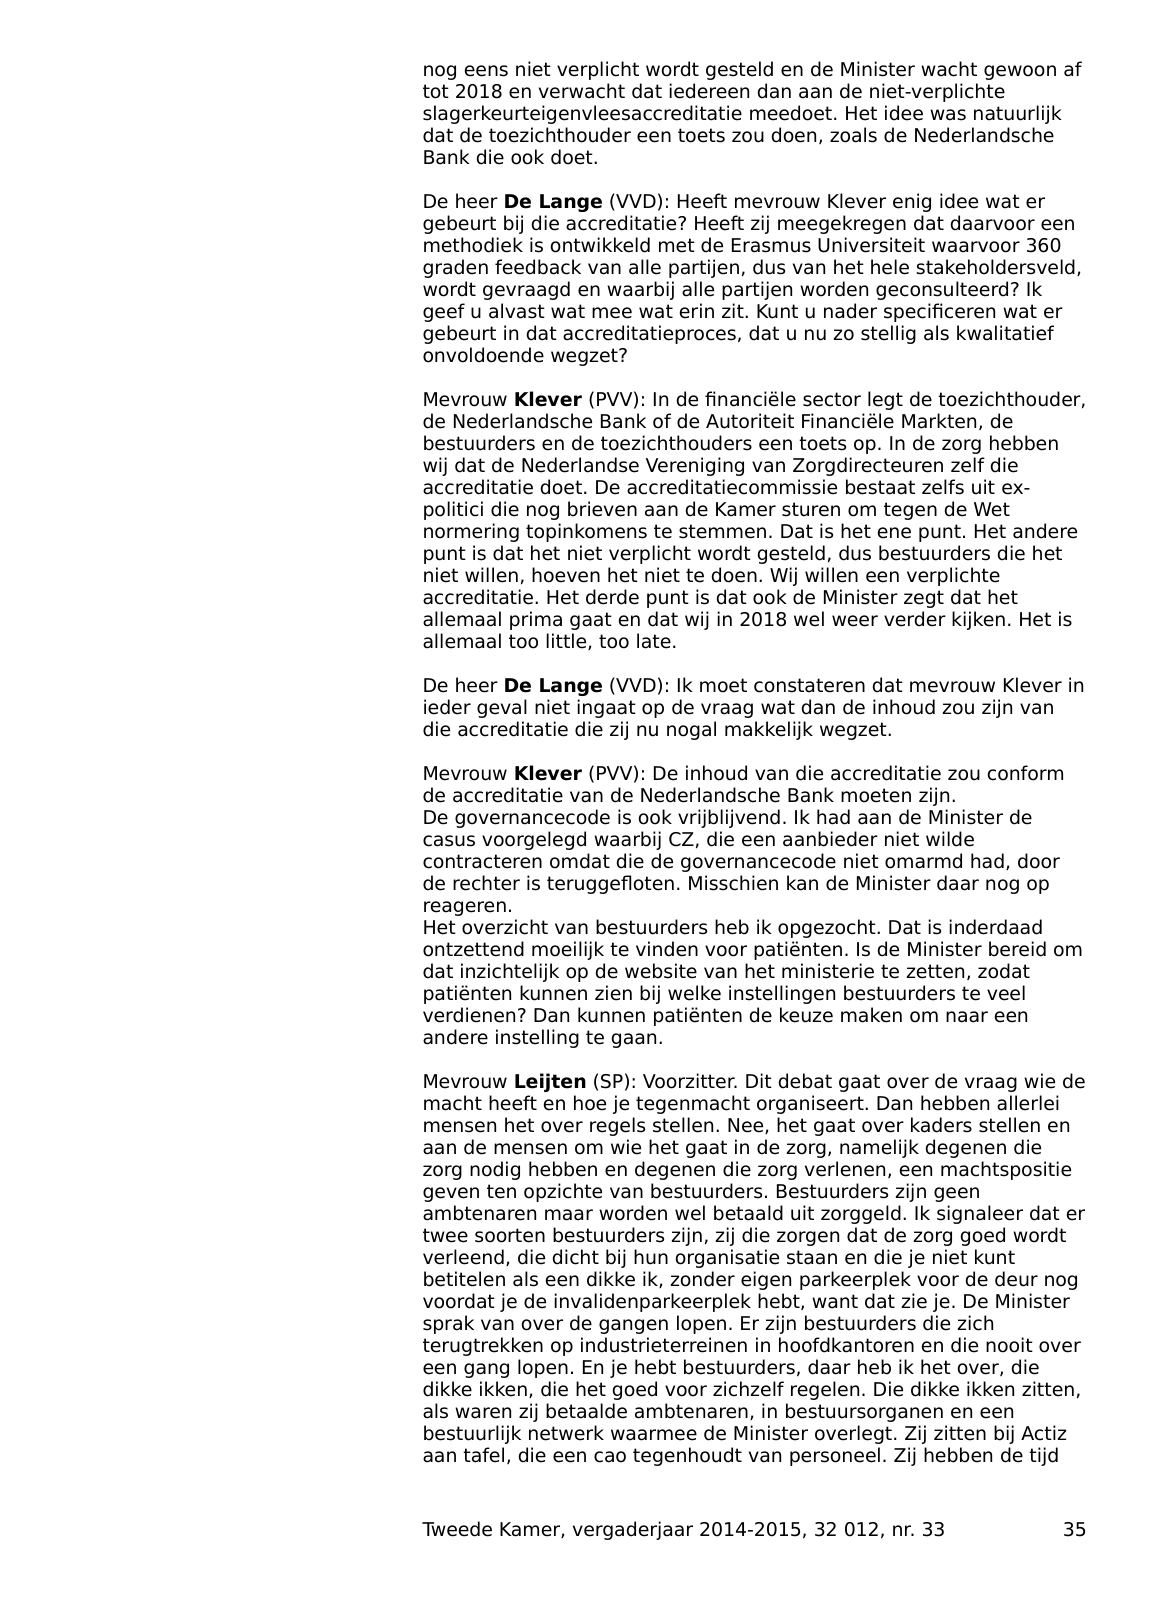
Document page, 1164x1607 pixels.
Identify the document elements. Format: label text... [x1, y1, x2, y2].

text De heer De Lange (VVD): Heeft mevrouw Klever enig idee wat er gebeurt bij die accreditatie? Heeft zij meegekregen dat daarvoor een methodiek is ontwikkeld met de Erasmus Universiteit waarvoor 360 graden feedback van alle partijen, dus van het hele stakeholdersveld, wordt gevraagd en waarbij alle partijen worden geconsulteerd? Ik geef u alvast wat mee wat erin zit. Kunt u nader specificeren wat er gebeurt in dat accreditatieproces, dat u nu zo stellig als kwalitatief onvoldoende wegzet? [422, 191, 1087, 367]
text Het overzicht van bestuurders heb ik opgezocht. Dat is inderdaad ontzettend moeilijk te vinden voor patiënten. Is de Minister bereid om dat inzichtelijk op de website van het ministerie te zetten, zodat patiënten kunnen zien bij welke instellingen bestuurders te veel verdienen? Dan kunnen patiënten de keuze maken om naar een andere instelling te gaan. [422, 917, 1087, 1049]
text De governancecode is ook vrijblijvend. Ik had aan de Minister de casus voorgelegd waarbij CZ, die een aanbieder niet wilde contracteren omdat die de governancecode niet omarmd had, door de rechter is teruggefloten. Misschien kan de Minister daar nog op reageren. [422, 807, 1087, 917]
text De heer De Lange (VVD): Ik moet constateren dat mevrouw Klever in ieder geval niet ingaat op de vraag wat dan de inhoud zou zijn van die accreditatie die zij nu nogal makkelijk wegzet. [422, 675, 1087, 741]
text Mevrouw Klever (PVV): In de financiële sector legt de toezichthouder, de Nederlandsche Bank of de Autoriteit Financiële Markten, de bestuurders en de toezichthouders een toets op. In de zorg hebben wij dat de Nederlandse Vereniging van Zorgdirecteuren zelf die accreditatie doet. De accreditatiecommissie bestaat zelfs uit ex-politici die nog brieven aan de Kamer sturen om tegen de Wet normering topinkomens te stemmen. Dat is het ene punt. Het andere punt is dat het niet verplicht wordt gesteld, dus bestuurders die het niet willen, hoeven het niet te doen. Wij willen een verplichte accreditatie. Het derde punt is dat ook de Minister zegt dat het allemaal prima gaat en dat wij in 2018 wel weer verder kijken. Het is allemaal too little, too late. [422, 389, 1087, 653]
text nog eens niet verplicht wordt gesteld en de Minister wacht gewoon af tot 2018 en verwacht dat iedereen dan aan de niet-verplichte slagerkeurteigenvleesaccreditatie meedoet. Het idee was natuurlijk dat de toezichthouder een toets zou doen, zoals de Nederlandsche Bank die ook doet. [422, 59, 1087, 169]
text Mevrouw Klever (PVV): De inhoud van die accreditatie zou conform de accreditatie van de Nederlandsche Bank moeten zijn. [422, 763, 1087, 807]
text Mevrouw Leijten (SP): Voorzitter. Dit debat gaat over de vraag wie de macht heeft en hoe je tegenmacht organiseert. Dan hebben allerlei mensen het over regels stellen. Nee, het gaat over kaders stellen en aan de mensen om wie het gaat in de zorg, namelijk degenen die zorg nodig hebben en degenen die zorg verlenen, een machtspositie geven ten opzichte van bestuurders. Bestuurders zijn geen ambtenaren maar worden wel betaald uit zorggeld. Ik signaleer dat er twee soorten bestuurders zijn, zij die zorgen dat de zorg goed wordt verleend, die dicht bij hun organisatie staan en die je niet kunt betitelen als een dikke ik, zonder eigen parkeerplek voor de deur nog voordat je de invalidenparkeerplek hebt, want dat zie je. De Minister sprak van over de gangen lopen. Er zijn bestuurders die zich terugtrekken op industrieterreinen in hoofdkantoren en die nooit over een gang lopen. En je hebt bestuurders, daar heb ik het over, die dikke ikken, die het goed voor zichzelf regelen. Die dikke ikken zitten, als waren zij betaalde ambtenaren, in bestuursorganen en een bestuurlijk netwerk waarmee de Minister overlegt. Zij zitten bij Actiz aan tafel, die een cao tegenhoudt van personeel. Zij hebben de tijd [422, 1071, 1087, 1467]
